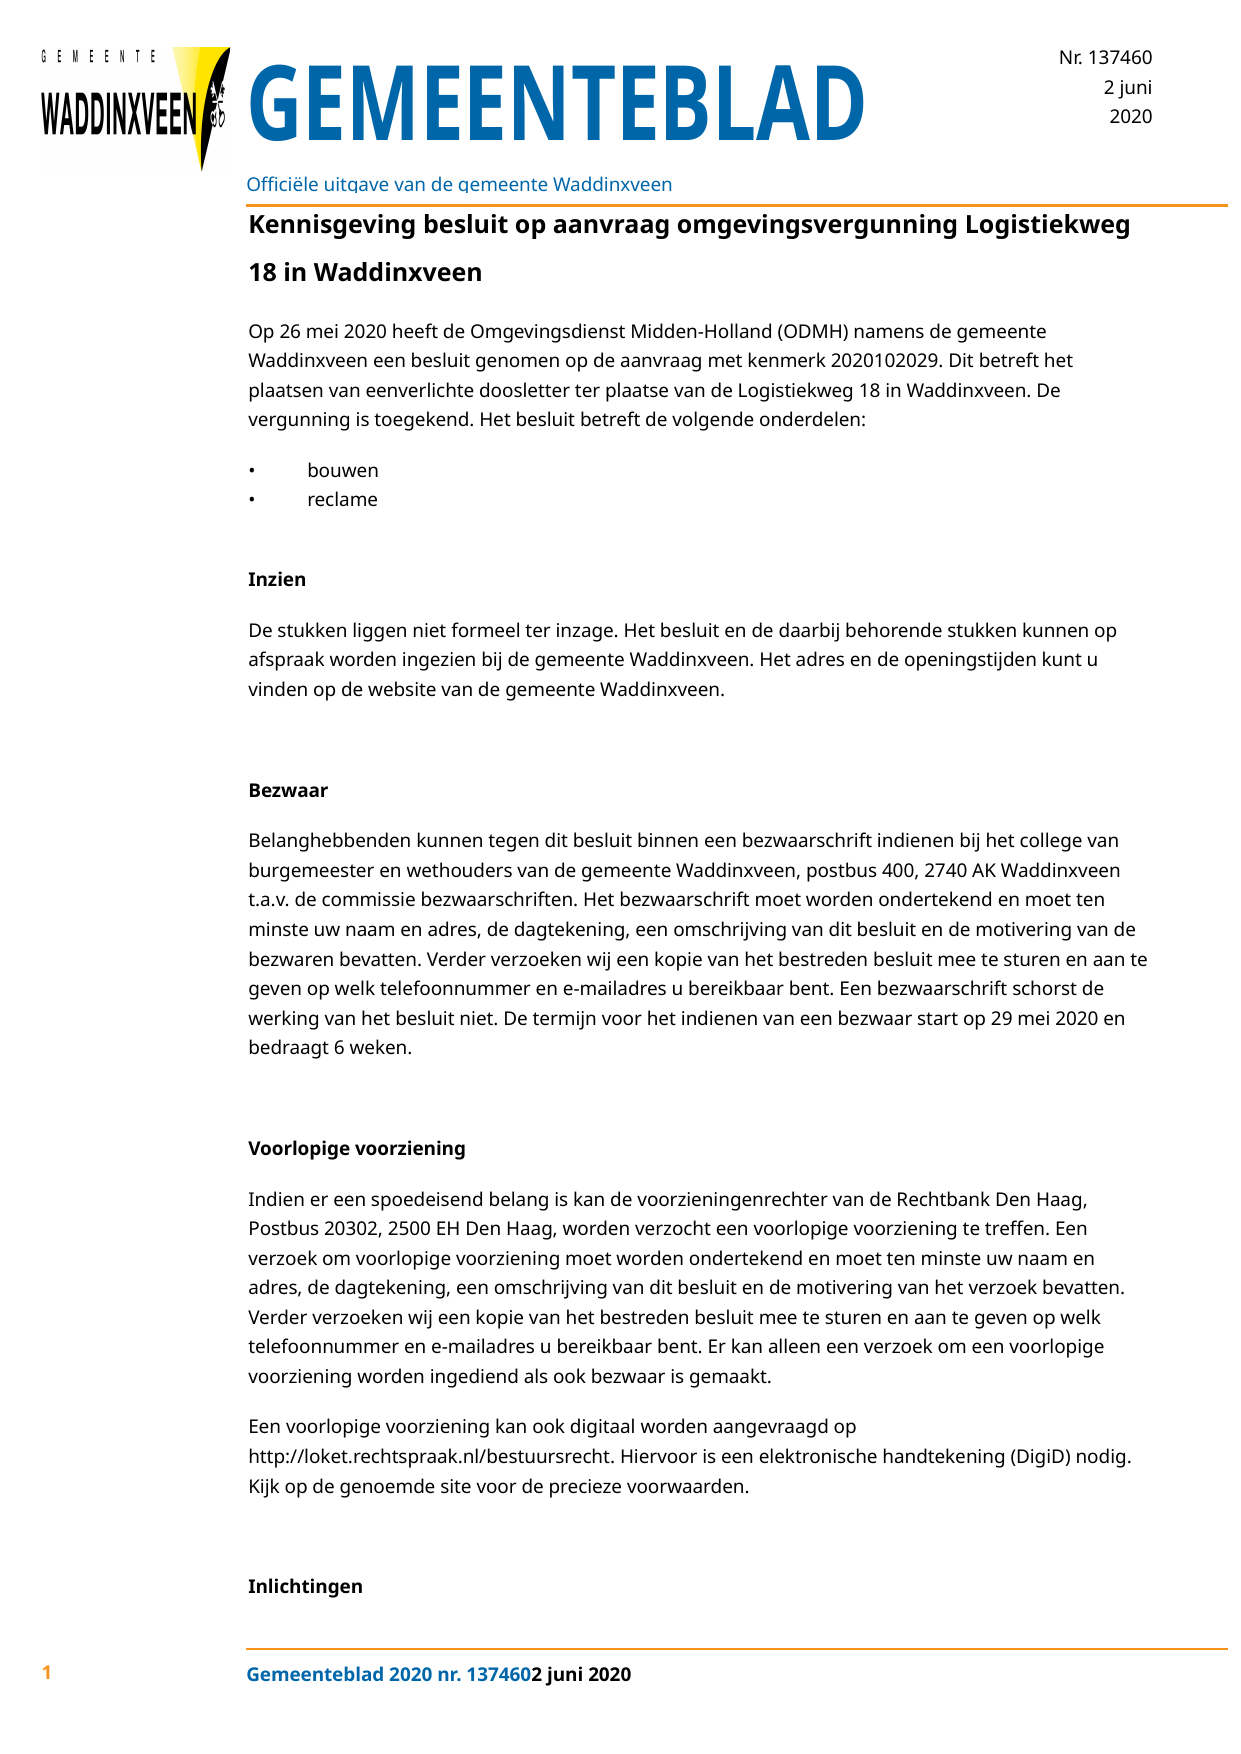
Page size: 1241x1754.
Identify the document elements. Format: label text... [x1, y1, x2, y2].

text Bezwaar [248, 777, 1152, 803]
text Kennisgeving besluit op aanvraag omgevingsvergunning Logistiekweg 18 in Waddinxveen [248, 207, 1152, 288]
text Inlichtingen [248, 1574, 1152, 1599]
text Indien er een spoedeisend belang is kan de voorzieningenrechter van de Rechtbank Den Haag, Postbus 20302, 2500 EH Den Haag, worden verzocht een voorlopige voorziening te treffen. Een verzoek om voorlopige voorziening moet worden ondertekend en moet ten minste uw naam en adres, de dagtekening, een omschrijving van dit besluit en de motivering van het verzoek bevatten. Verder verzoeken wij een kopie van het bestreden besluit mee te sturen en aan te geven op welk telefoonnummer en e-mailadres u bereikbaar bent. Er kan alleen een verzoek om een voorlopige voorziening worden ingediend als ook bezwaar is gemaakt. [248, 1186, 1152, 1389]
picture [41, 47, 231, 172]
text Een voorlopige voorziening kan ook digitaal worden aangevraagd op http://loket.rechtspraak.nl/bestuursrecht. Hiervoor is een elektronische handtekening (DigiD) nodig. Kijk op de genoemde site voor de precieze voorwaarden. [248, 1414, 1152, 1499]
text De stukken liggen niet formeel ter inzage. Het besluit en de daarbij behorende stukken kunnen op afspraak worden ingezien bij de gemeente Waddinxveen. Het adres en de openingstijden kunt u vinden op de website van de gemeente Waddinxveen. [248, 617, 1152, 702]
list reclame [248, 487, 1152, 512]
text Belanghebbenden kunnen tegen dit besluit binnen een bezwaarschrift indienen bij het college van burgemeester en wethouders van de gemeente Waddinxveen, postbus 400, 2740 AK Waddinxveen t.a.v. de commissie bezwaarschriften. Het bezwaarschrift moet worden ondertekend en moet ten minste uw naam en adres, de dagtekening, een omschrijving van dit besluit en de motivering van de bezwaren bevatten. Verder verzoeken wij een kopie van het bestreden besluit mee te sturen en aan te geven op welk telefoonnummer en e-mailadres u bereikbaar bent. Een bezwaarschrift schorst de werking van het besluit niet. De termijn voor het indienen van een bezwaar start op 29 mei 2020 en bedraagt 6 weken. [248, 827, 1152, 1060]
list bouwen [248, 457, 1152, 483]
text Voorlopige voorziening [248, 1135, 1152, 1161]
text Op 26 mei 2020 heeft de Omgevingsdienst Midden-Holland (ODMH) namens de gemeente Waddinxveen een besluit genomen op de aanvraag met kenmerk 2020102029. Dit betreft het plaatsen van eenverlichte doosletter ter plaatse van de Logistiekweg 18 in Waddinxveen. De vergunning is toegekend. Het besluit betreft de volgende onderdelen: [248, 318, 1152, 432]
text Inzien [248, 567, 1152, 592]
